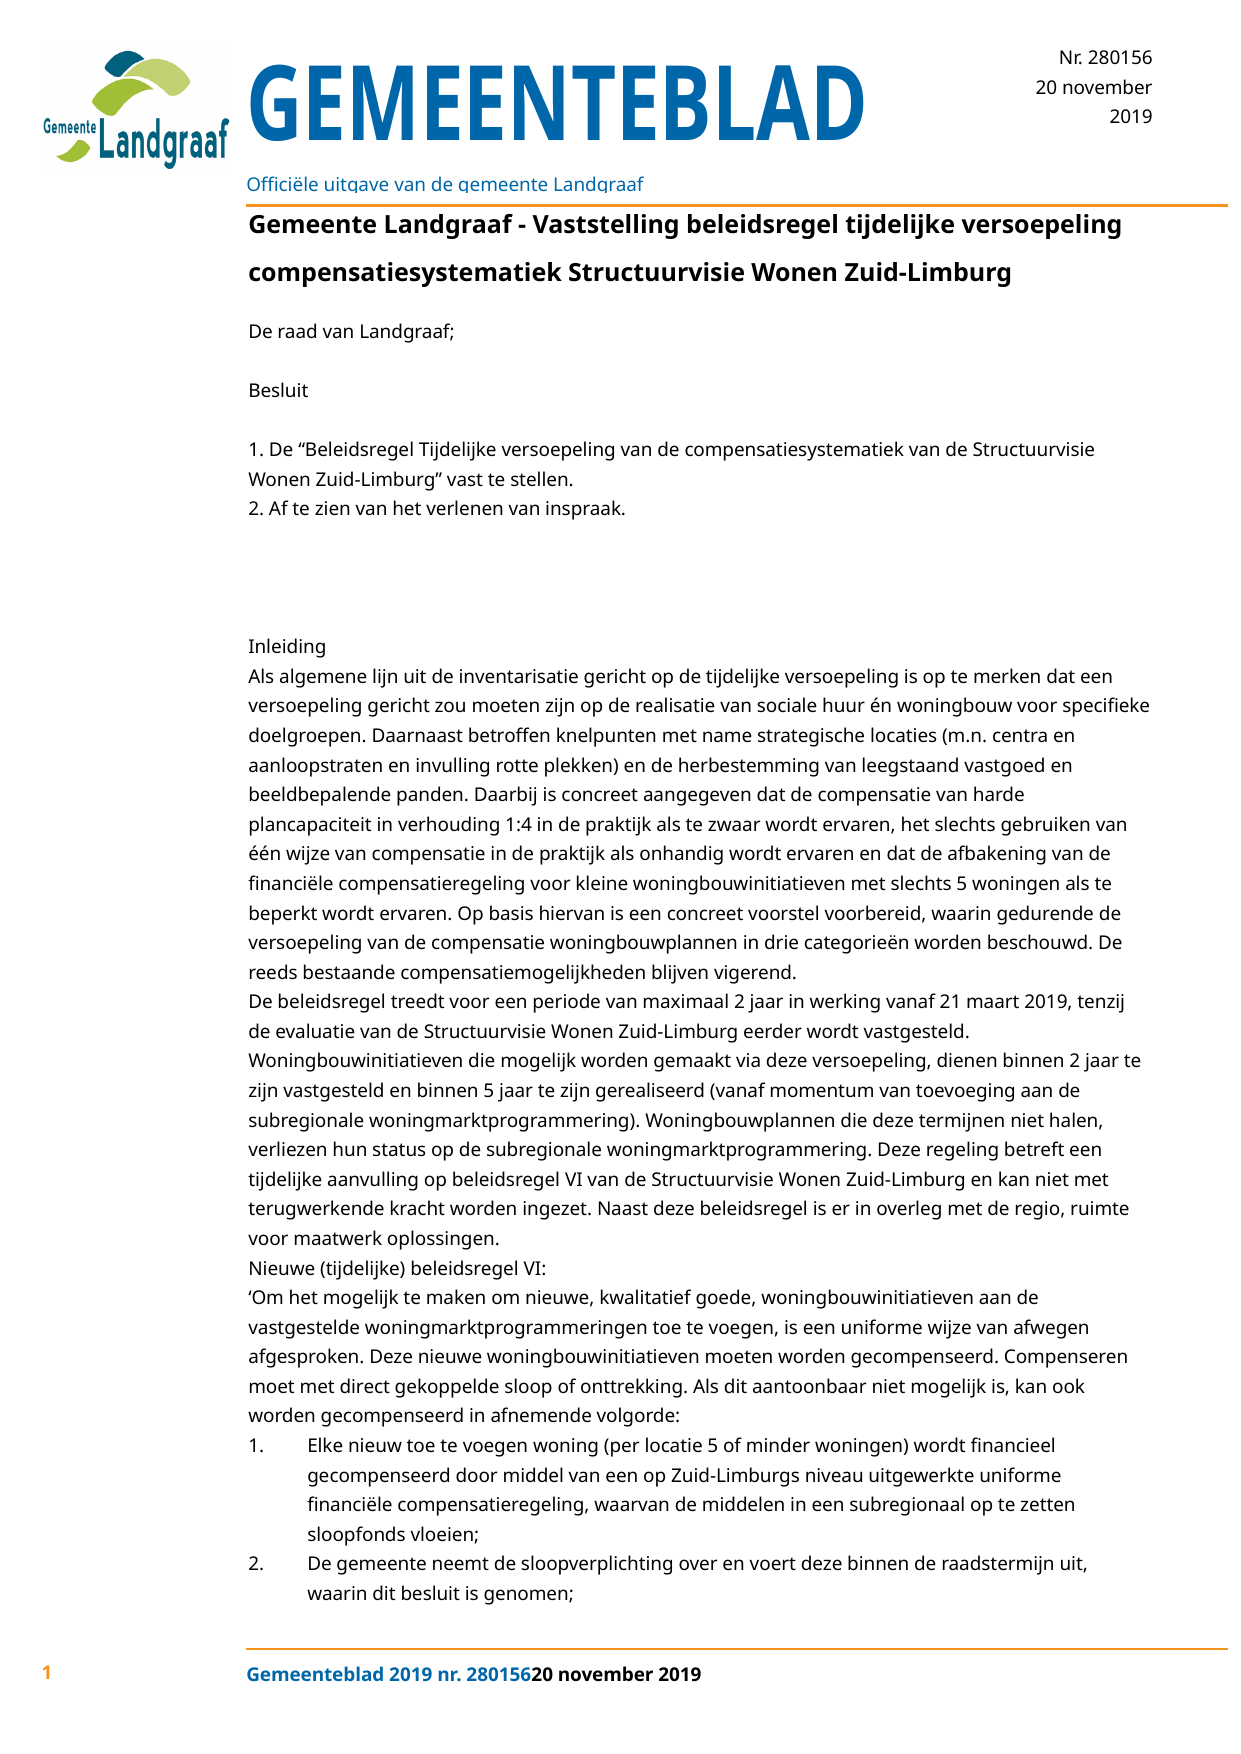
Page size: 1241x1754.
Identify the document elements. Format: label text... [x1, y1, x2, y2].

list De gemeente neemt de sloopverplichting over en voert deze binnen de raadstermijn uit, waarin dit besluit is genomen; [248, 1551, 1152, 1606]
text De beleidsregel treedt voor een periode van maximaal 2 jaar in werking vanaf 21 maart 2019, tenzij de evaluatie van de Structuurvisie Wonen Zuid-Limburg eerder wordt vastgesteld. Woningbouwinitiatieven die mogelijk worden gemaakt via deze versoepeling, dienen binnen 2 jaar te zijn vastgesteld en binnen 5 jaar te zijn gerealiseerd (vanaf momentum van toevoeging aan de subregionale woningmarktprogrammering). Woningbouwplannen die deze termijnen niet halen, verliezen hun status op de subregionale woningmarktprogrammering. Deze regeling betreft een tijdelijke aanvulling op beleidsregel VI van de Structuurvisie Wonen Zuid-Limburg en kan niet met terugwerkende kracht worden ingezet. Naast deze beleidsregel is er in overleg met de regio, ruimte voor maatwerk oplossingen. [248, 988, 1152, 1251]
text ‘Om het mogelijk te maken om nieuwe, kwalitatief goede, woningbouwinitiatieven aan de vastgestelde woningmarktprogrammeringen toe te voegen, is een uniforme wijze van afwegen afgesproken. Deze nieuwe woningbouwinitiatieven moeten worden gecompenseerd. Compenseren moet met direct gekoppelde sloop of onttrekking. Als dit aantoonbaar niet mogelijk is, kan ook worden gecompenseerd in afnemende volgorde: [248, 1284, 1152, 1428]
picture [41, 47, 231, 172]
text 2. Af te zien van het verlenen van inspraak. [248, 495, 1152, 521]
text De raad van Landgraaf; [248, 318, 1152, 344]
text Als algemene lijn uit de inventarisatie gericht op de tijdelijke versoepeling is op te merken dat een versoepeling gericht zou moeten zijn op de realisatie van sociale huur én woningbouw voor specifieke doelgroepen. Daarnaast betroffen knelpunten met name strategische locaties (m.n. centra en aanloopstraten en invulling rotte plekken) en de herbestemming van leegstaand vastgoed en beeldbepalende panden. Daarbij is concreet aangegeven dat de compensatie van harde plancapaciteit in verhouding 1:4 in de praktijk als te zwaar wordt ervaren, het slechts gebruiken van één wijze van compensatie in de praktijk als onhandig wordt ervaren en dat de afbakening van de financiële compensatieregeling voor kleine woningbouwinitiatieven met slechts 5 woningen als te beperkt wordt ervaren. Op basis hiervan is een concreet voorstel voorbereid, waarin gedurende de versoepeling van de compensatie woningbouwplannen in drie categorieën worden beschouwd. De reeds bestaande compensatiemogelijkheden blijven vigerend. [248, 663, 1152, 984]
text Besluit [248, 377, 1152, 403]
text Gemeente Landgraaf - Vaststelling beleidsregel tijdelijke versoepeling compensatiesystematiek Structuurvisie Wonen Zuid-Limburg [248, 207, 1152, 288]
text Nieuwe (tijdelijke) beleidsregel VI: [248, 1255, 1152, 1280]
text Inleiding [248, 633, 1152, 659]
list Elke nieuw toe te voegen woning (per locatie 5 of minder woningen) wordt financieel gecompenseerd door middel van een op Zuid-Limburgs niveau uitgewerkte uniforme financiële compensatieregeling, waarvan de middelen in een subregionaal op te zetten sloopfonds vloeien; [248, 1432, 1152, 1547]
text 1. De “Beleidsregel Tijdelijke versoepeling van de compensatiesystematiek van de Structuurvisie Wonen Zuid-Limburg” vast te stellen. [248, 436, 1152, 492]
